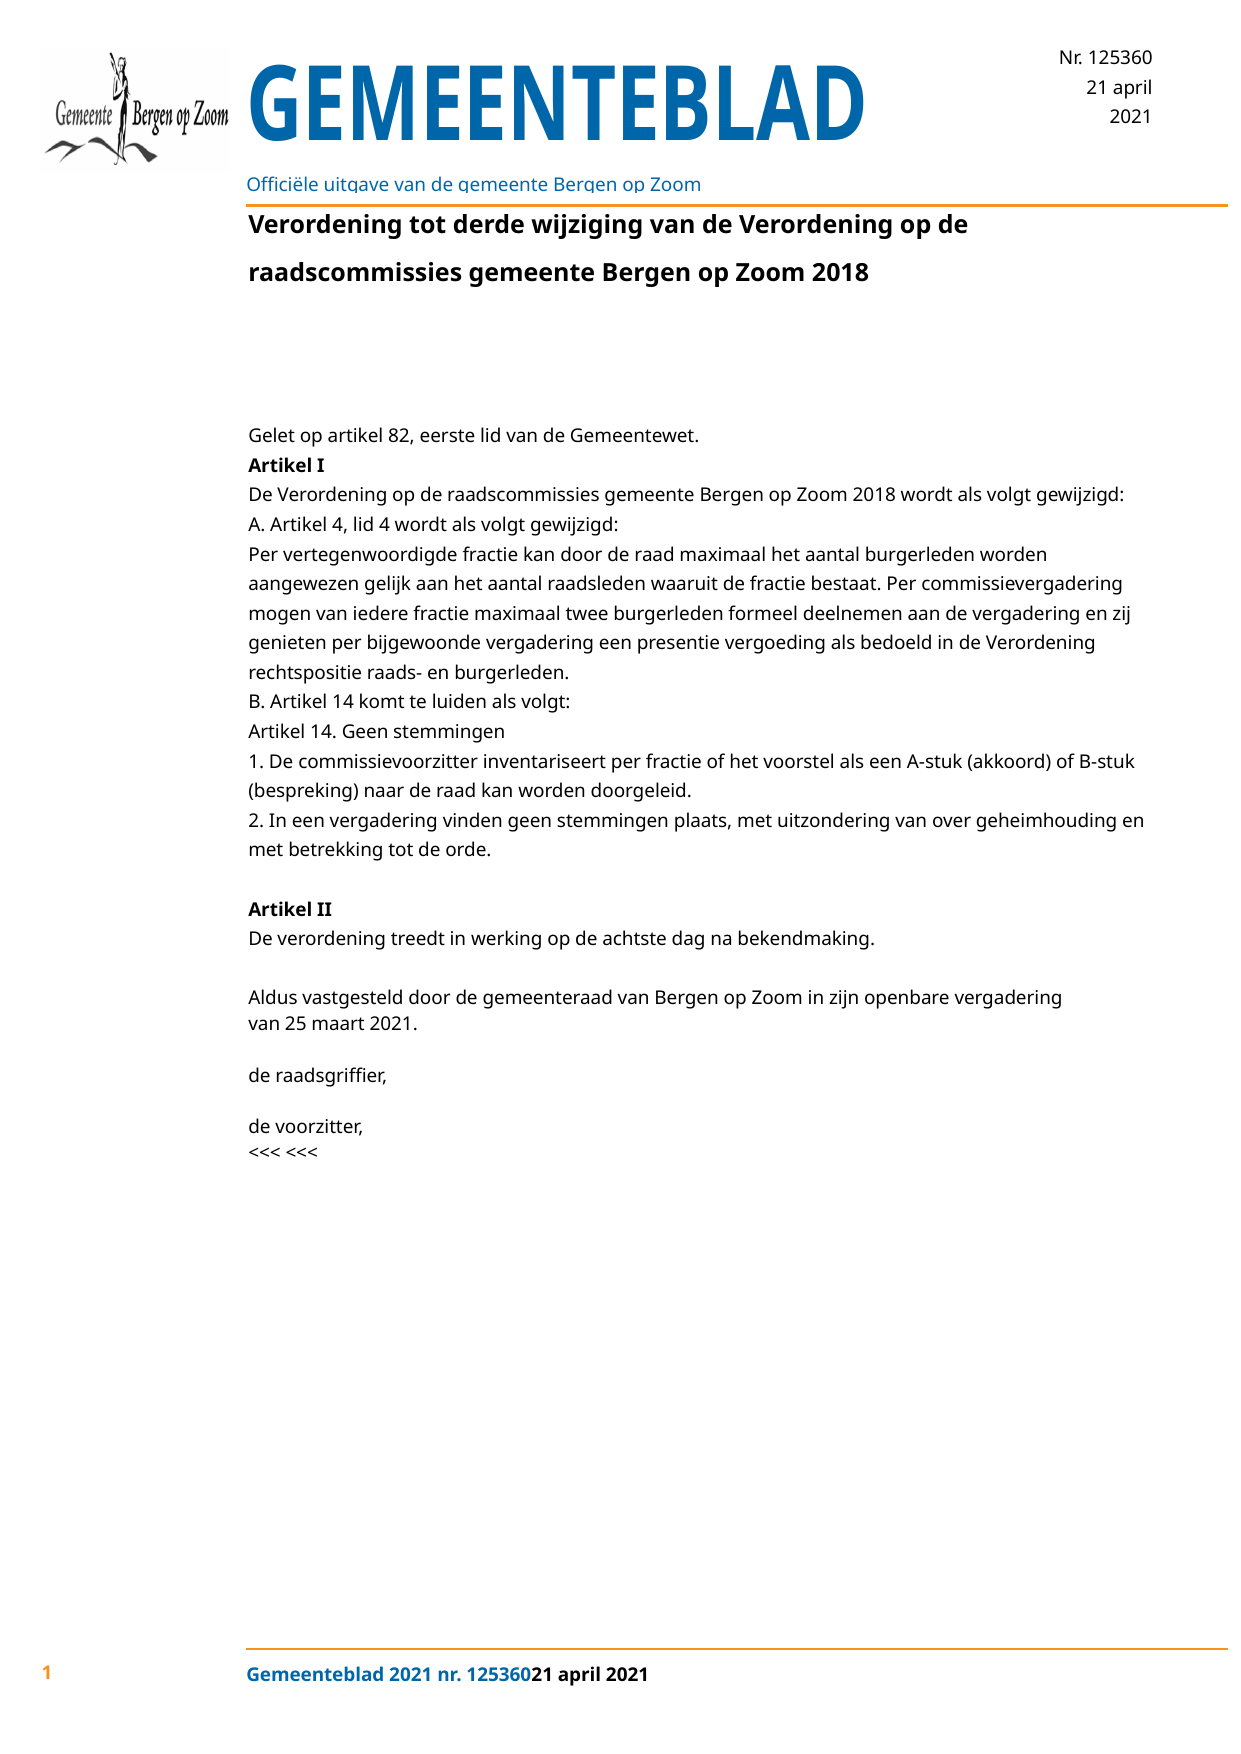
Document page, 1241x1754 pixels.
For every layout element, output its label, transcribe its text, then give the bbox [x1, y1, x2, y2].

text Gelet op artikel 82, eerste lid van de Gemeentewet. [248, 422, 1152, 448]
text De Verordening op de raadscommissies gemeente Bergen op Zoom 2018 wordt als volgt gewijzigd: [248, 482, 1152, 507]
text De verordening treedt in werking op de achtste dag na bekendmaking. [248, 925, 1152, 951]
text 1. De commissievoorzitter inventariseert per fractie of het voorstel als een A-stuk (akkoord) of B-stuk (bespreking) naar de raad kan worden doorgeleid. [248, 748, 1152, 803]
picture [41, 47, 231, 172]
text <<< <<< [248, 1139, 1152, 1165]
text de voorzitter, [248, 1113, 1152, 1139]
text B. Artikel 14 komt te luiden als volgt: [248, 689, 1152, 714]
text Artikel I [248, 452, 1152, 478]
text A. Artikel 4, lid 4 wordt als volgt gewijzigd: [248, 511, 1152, 537]
text 2. In een vergadering vinden geen stemmingen plaats, met uitzondering van over geheimhouding en met betrekking tot de orde. [248, 807, 1152, 862]
text Verordening tot derde wijziging van de Verordening op de raadscommissies gemeente Bergen op Zoom 2018 [248, 207, 1152, 288]
text Per vertegenwoordigde fractie kan door de raad maximaal het aantal burgerleden worden aangewezen gelijk aan het aantal raadsleden waaruit de fractie bestaat. Per commissievergadering mogen van iedere fractie maximaal twee burgerleden formeel deelnemen aan de vergadering en zij genieten per bijgewoonde vergadering een presentie vergoeding als bedoeld in de Verordening rechtspositie raads- en burgerleden. [248, 541, 1152, 685]
text van 25 maart 2021. [248, 1010, 1152, 1036]
text de raadsgriffier, [248, 1062, 1152, 1087]
text Artikel II [248, 896, 1152, 922]
text Artikel 14. Geen stemmingen [248, 718, 1152, 744]
text Aldus vastgesteld door de gemeenteraad van Bergen op Zoom in zijn openbare vergadering [248, 984, 1152, 1010]
